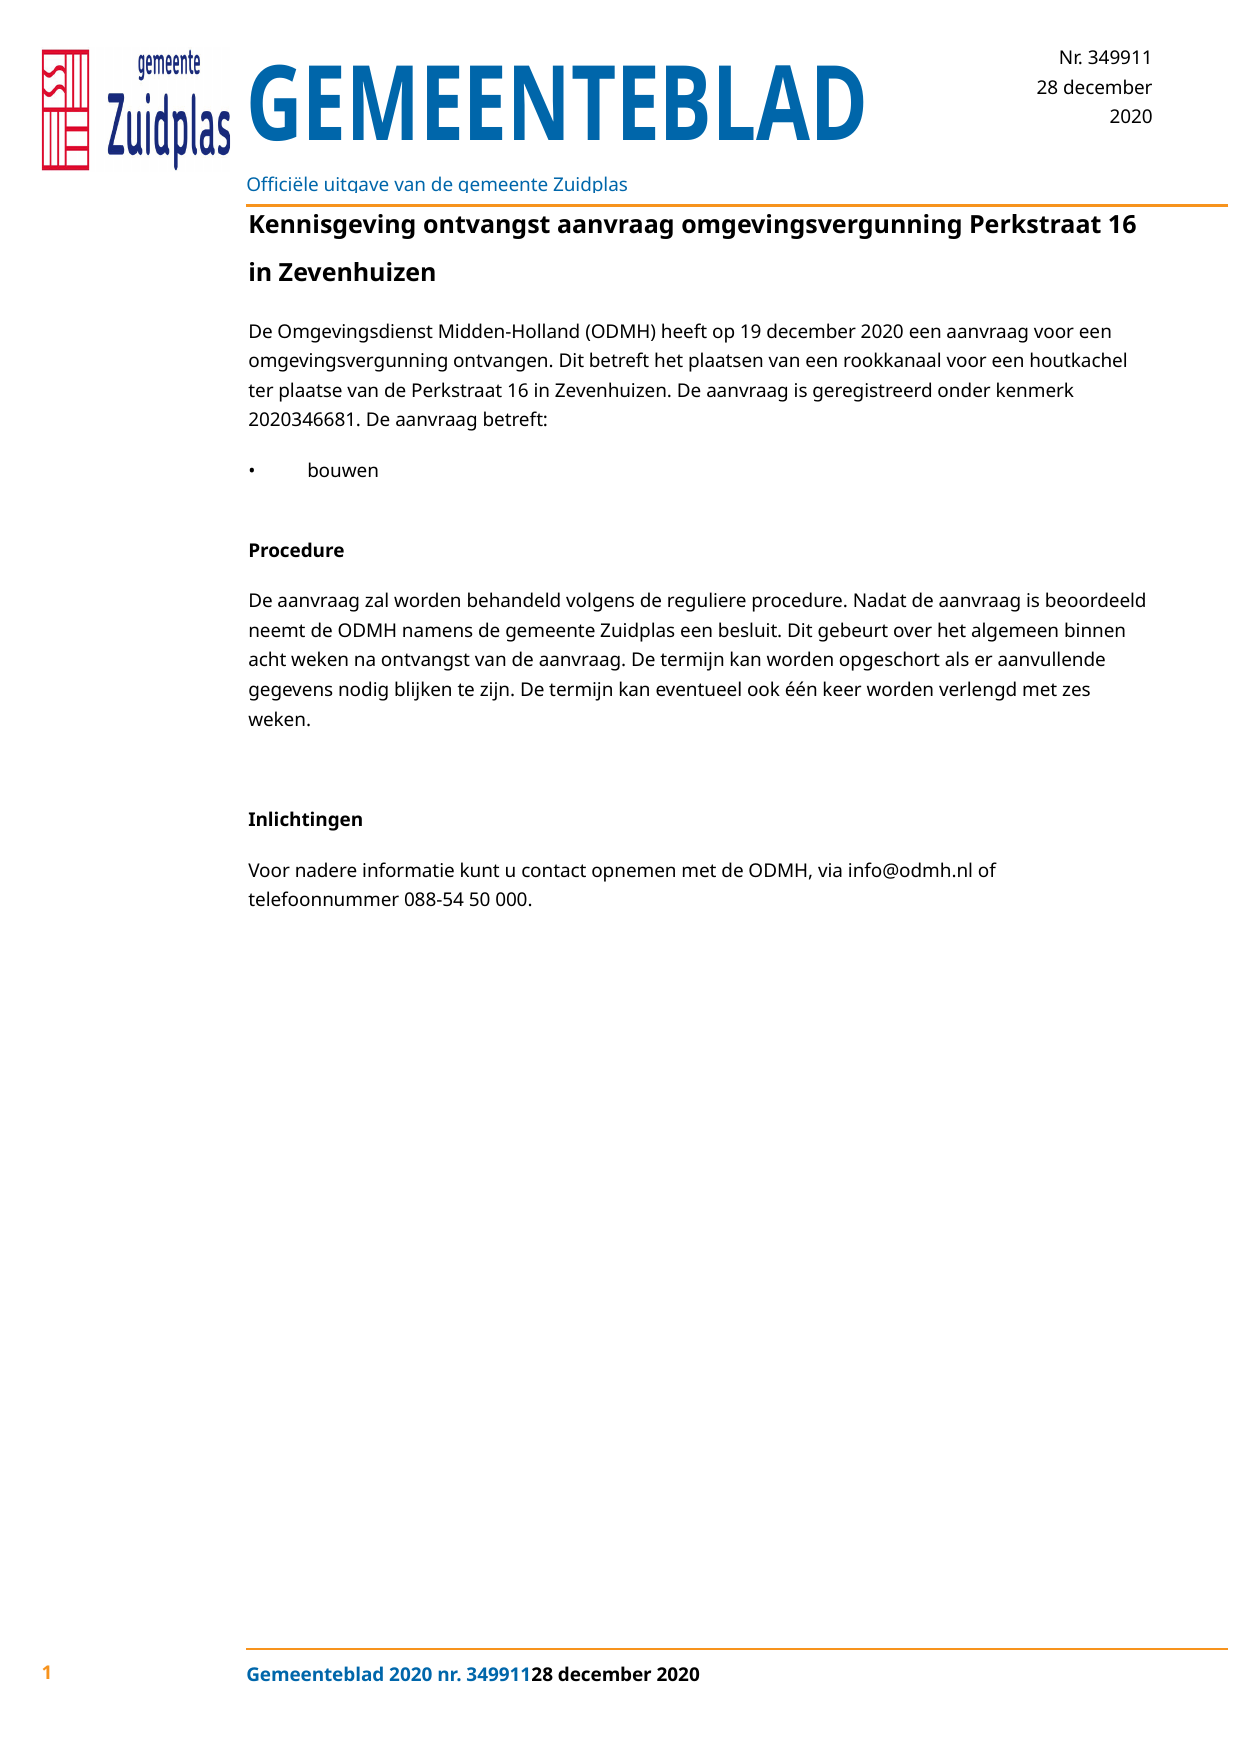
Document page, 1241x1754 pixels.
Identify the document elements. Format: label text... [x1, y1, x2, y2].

picture [41, 47, 231, 172]
text De aanvraag zal worden behandeld volgens de reguliere procedure. Nadat de aanvraag is beoordeeld neemt de ODMH namens de gemeente Zuidplas een besluit. Dit gebeurt over het algemeen binnen acht weken na ontvangst van de aanvraag. De termijn kan worden opgeschort als er aanvullende gegevens nodig blijken te zijn. De termijn kan eventueel ook één keer worden verlengd met zes weken. [248, 587, 1152, 732]
text Procedure [248, 537, 1152, 563]
text Inlichtingen [248, 807, 1152, 832]
text Voor nadere informatie kunt u contact opnemen met de ODMH, via info@odmh.nl of telefoonnummer 088-54 50 000. [248, 857, 1152, 912]
text De Omgevingsdienst Midden-Holland (ODMH) heeft op 19 december 2020 een aanvraag voor een omgevingsvergunning ontvangen. Dit betreft het plaatsen van een rookkanaal voor een houtkachel ter plaatse van de Perkstraat 16 in Zevenhuizen. De aanvraag is geregistreerd onder kenmerk 2020346681. De aanvraag betreft: [248, 318, 1152, 432]
text Kennisgeving ontvangst aanvraag omgevingsvergunning Perkstraat 16 in Zevenhuizen [248, 207, 1152, 288]
list bouwen [248, 457, 1152, 483]
